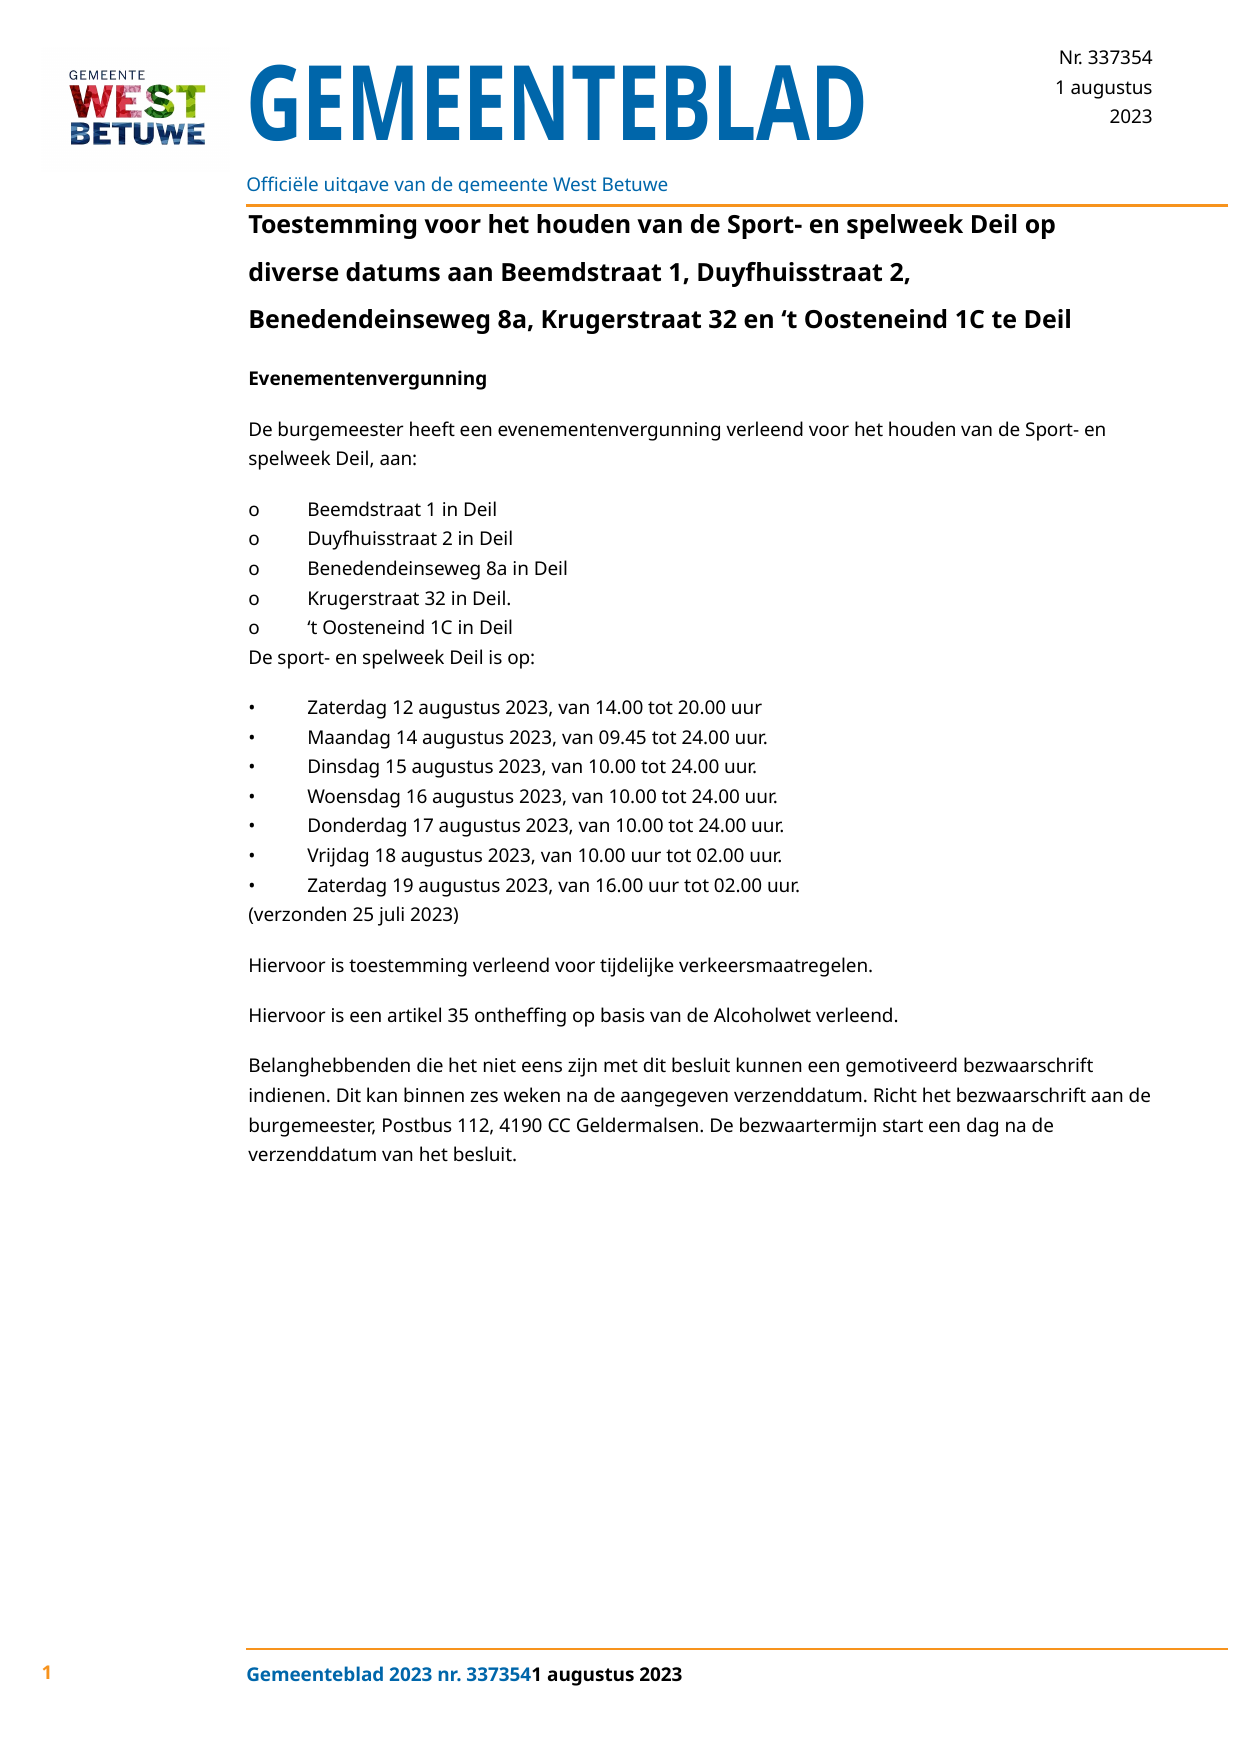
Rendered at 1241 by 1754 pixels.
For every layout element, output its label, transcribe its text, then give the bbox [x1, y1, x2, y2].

list Duyfhuisstraat 2 in Deil [248, 526, 1152, 551]
text Evenementenvergunning [248, 366, 1152, 391]
text Hiervoor is een artikel 35 ontheffing op basis van de Alcoholwet verleend. [248, 1002, 1152, 1028]
list Beemdstraat 1 in Deil [248, 496, 1152, 522]
list Donderdag 17 augustus 2023, van 10.00 tot 24.00 uur. [248, 813, 1152, 838]
list Maandag 14 augustus 2023, van 09.45 tot 24.00 uur. [248, 724, 1152, 749]
list Krugerstraat 32 in Deil. [248, 585, 1152, 610]
list ‘t Oosteneind 1C in Deil [248, 614, 1152, 640]
list Dinsdag 15 augustus 2023, van 10.00 tot 24.00 uur. [248, 753, 1152, 779]
text De sport- en spelweek Deil is op: [248, 644, 1152, 669]
text Hiervoor is toestemming verleend voor tijdelijke verkeersmaatregelen. [248, 952, 1152, 977]
list Woensdag 16 augustus 2023, van 10.00 tot 24.00 uur. [248, 783, 1152, 809]
list Benedendeinseweg 8a in Deil [248, 555, 1152, 581]
text Belanghebbenden die het niet eens zijn met dit besluit kunnen een gemotiveerd bezwaarschrift indienen. Dit kan binnen zes weken na de aangegeven verzenddatum. Richt het bezwaarschrift aan de burgemeester, Postbus 112, 4190 CC Geldermalsen. De bezwaartermijn start een dag na de verzenddatum van het besluit. [248, 1053, 1152, 1167]
picture [41, 47, 231, 172]
list Zaterdag 19 augustus 2023, van 16.00 uur tot 02.00 uur. [248, 872, 1152, 897]
list Zaterdag 12 augustus 2023, van 14.00 tot 20.00 uur [248, 694, 1152, 720]
text De burgemeester heeft een evenementenvergunning verleend voor het houden van de Sport- en spelweek Deil, aan: [248, 416, 1152, 471]
list Vrijdag 18 augustus 2023, van 10.00 uur tot 02.00 uur. [248, 842, 1152, 868]
text (verzonden 25 juli 2023) [248, 901, 1152, 927]
text Toestemming voor het houden van de Sport- en spelweek Deil op diverse datums aan Beemdstraat 1, Duyfhuisstraat 2, Benedendeinseweg 8a, Krugerstraat 32 en ‘t Oosteneind 1C te Deil [248, 207, 1152, 336]
